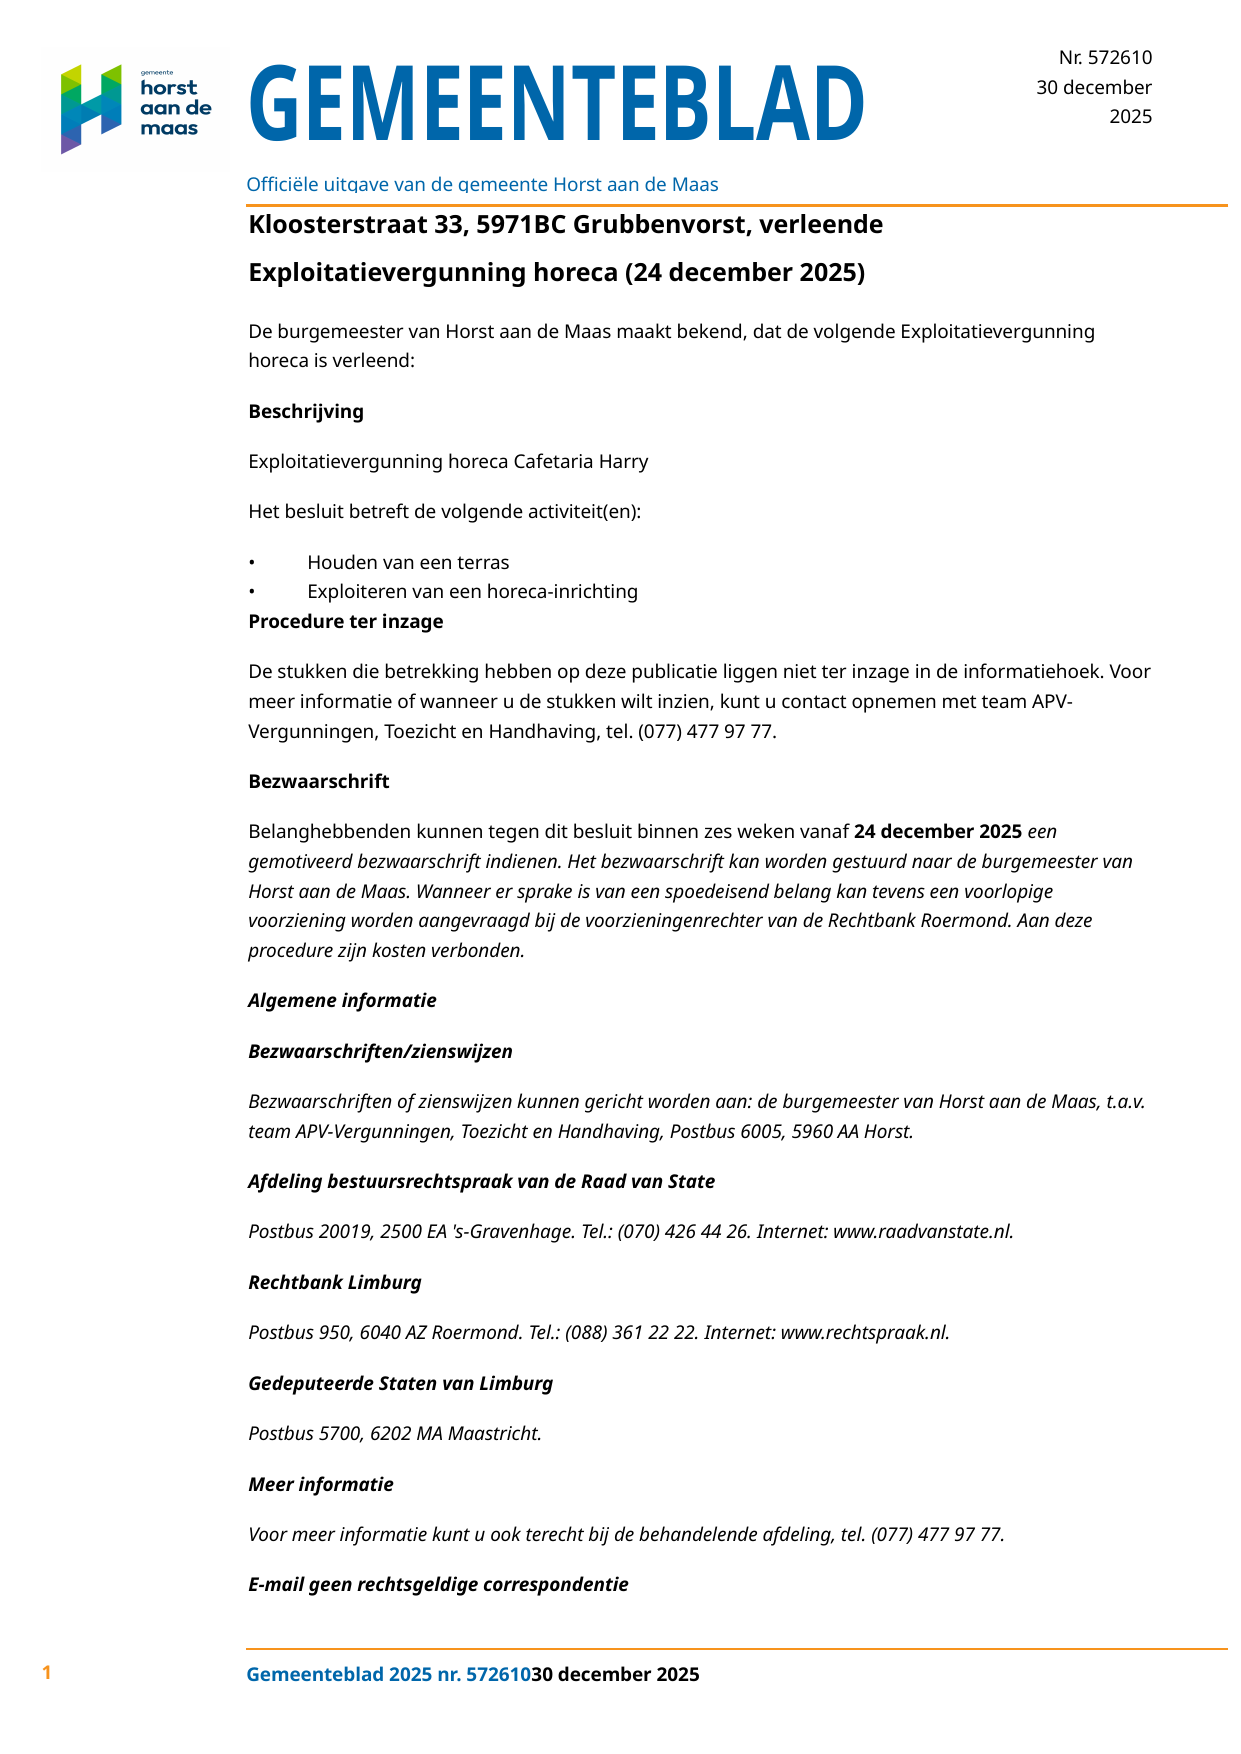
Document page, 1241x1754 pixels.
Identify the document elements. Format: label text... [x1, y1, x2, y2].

text Procedure ter inzage [248, 608, 1152, 634]
text Postbus 5700, 6202 MA Maastricht. [248, 1420, 1152, 1446]
text Algemene informatie [248, 987, 1152, 1013]
text Afdeling bestuursrechtspraak van de Raad van State [248, 1168, 1152, 1194]
list Houden van een terras [248, 549, 1152, 575]
text De burgemeester van Horst aan de Maas maakt bekend, dat de volgende Exploitatievergunning horeca is verleend: [248, 318, 1152, 373]
text Gedeputeerde Staten van Limburg [248, 1370, 1152, 1396]
list Exploiteren van een horeca-inrichting [248, 579, 1152, 604]
text Belanghebbenden kunnen tegen dit besluit binnen zes weken vanaf 24 december 2025 een gemotiveerd bezwaarschrift indienen. Het bezwaarschrift kan worden gestuurd naar de burgemeester van Horst aan de Maas. Wanneer er sprake is van een spoedeisend belang kan tevens een voorlopige voorziening worden aangevraagd bij de voorzieningenrechter van de Rechtbank Roermond. Aan deze procedure zijn kosten verbonden. [248, 819, 1152, 963]
text Beschrijving [248, 398, 1152, 424]
text Bezwaarschrift [248, 768, 1152, 794]
picture [41, 47, 231, 172]
text Exploitatievergunning horeca Cafetaria Harry [248, 448, 1152, 474]
text De stukken die betrekking hebben op deze publicatie liggen niet ter inzage in de informatiehoek. Voor meer informatie of wanneer u de stukken wilt inzien, kunt u contact opnemen met team APV-Vergunningen, Toezicht en Handhaving, tel. (077) 477 97 77. [248, 659, 1152, 744]
text Rechtbank Limburg [248, 1269, 1152, 1295]
text Voor meer informatie kunt u ook terecht bij de behandelende afdeling, tel. (077) 477 97 77. [248, 1521, 1152, 1547]
text Kloosterstraat 33, 5971BC Grubbenvorst, verleende Exploitatievergunning horeca (24 december 2025) [248, 207, 1152, 288]
text Het besluit betreft de volgende activiteit(en): [248, 499, 1152, 524]
text Bezwaarschriften/zienswijzen [248, 1038, 1152, 1064]
text Postbus 950, 6040 AZ Roermond. Tel.: (088) 361 22 22. Internet: www.rechtspraak.nl. [248, 1319, 1152, 1345]
text Meer informatie [248, 1471, 1152, 1497]
text Bezwaarschriften of zienswijzen kunnen gericht worden aan: de burgemeester van Horst aan de Maas, t.a.v. team APV-Vergunningen, Toezicht en Handhaving, Postbus 6005, 5960 AA Horst. [248, 1088, 1152, 1144]
text E-mail geen rechtsgeldige correspondentie [248, 1572, 1152, 1597]
text Postbus 20019, 2500 EA 's-Gravenhage. Tel.: (070) 426 44 26. Internet: www.raadvanstate.nl. [248, 1219, 1152, 1244]
